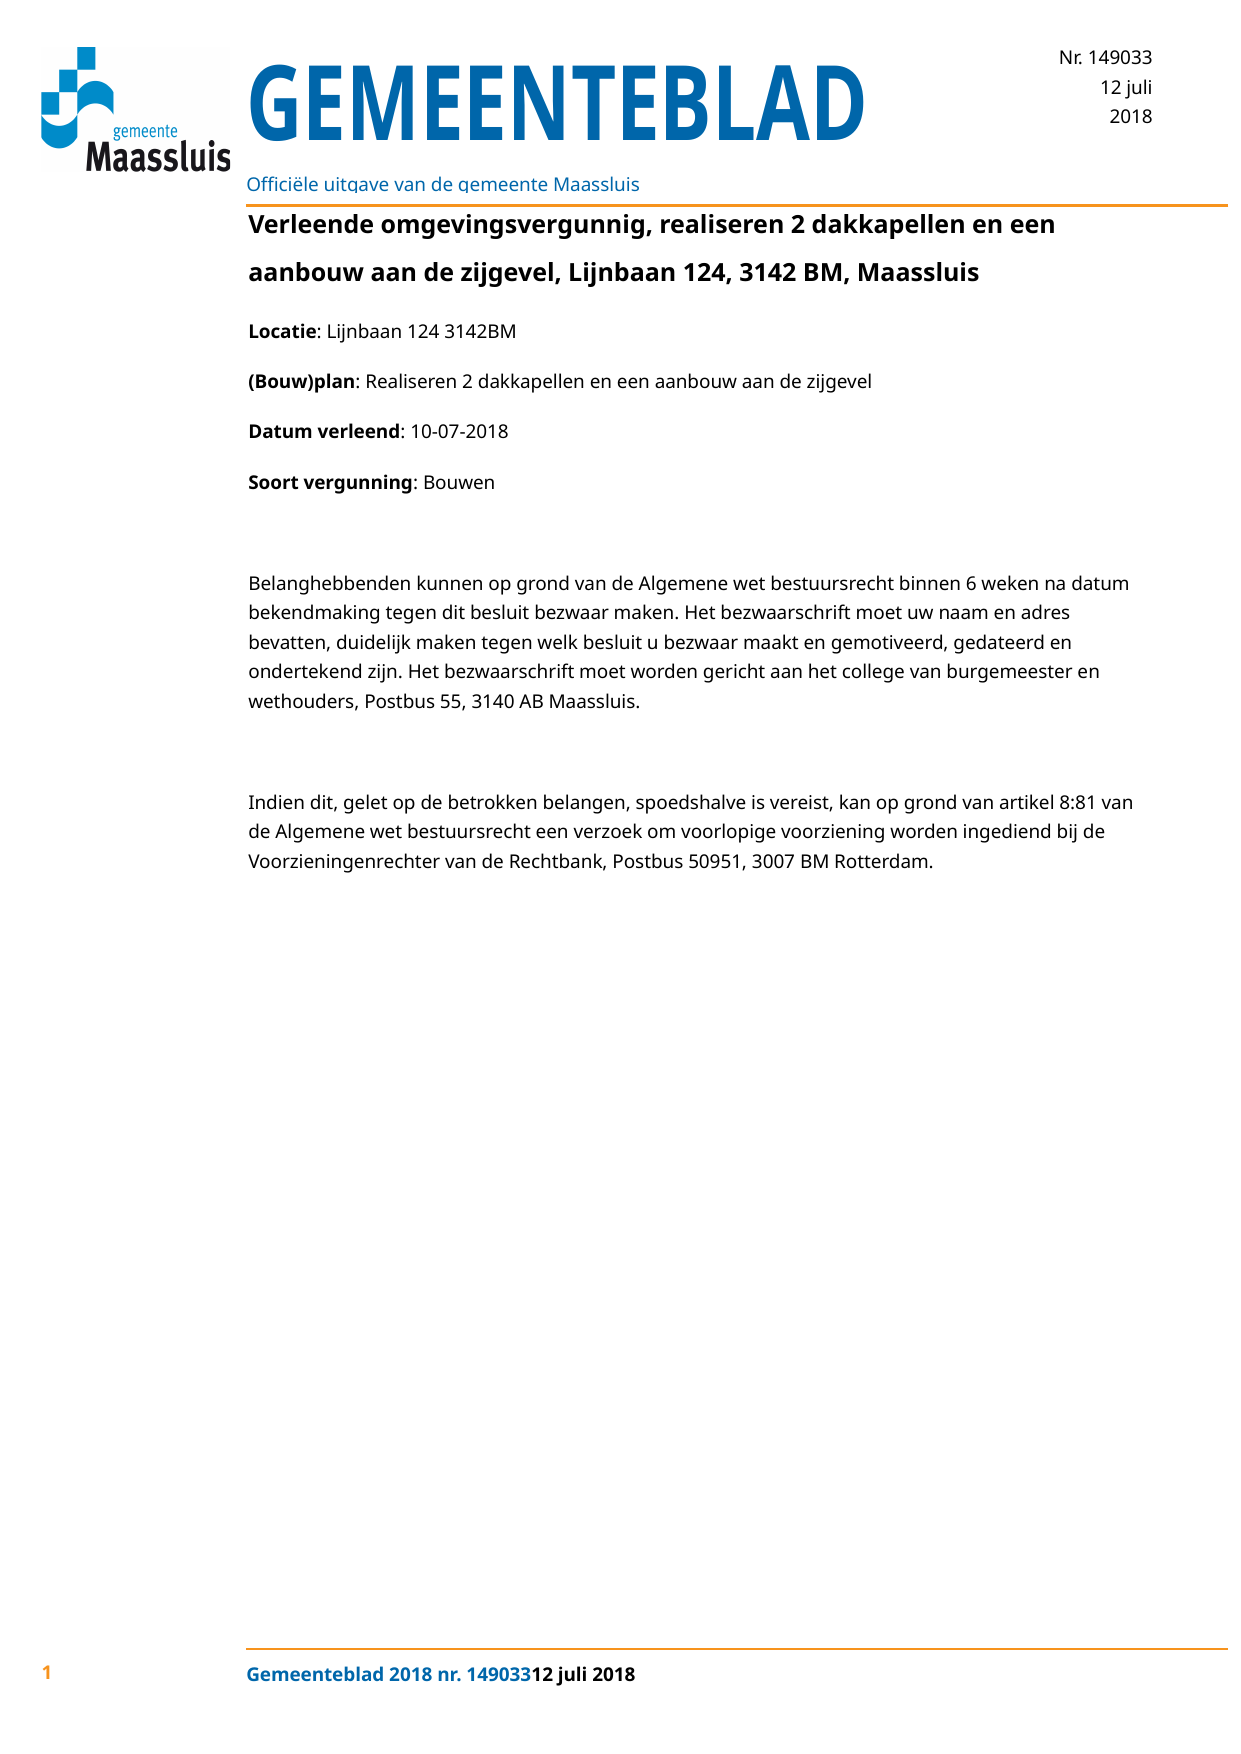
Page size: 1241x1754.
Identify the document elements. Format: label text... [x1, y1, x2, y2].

picture [41, 47, 231, 172]
text (Bouw)plan: Realiseren 2 dakkapellen en een aanbouw aan de zijgevel [248, 368, 1152, 394]
picture [41, 47, 77, 92]
text Datum verleend: 10-07-2018 [248, 419, 1152, 444]
text Locatie: Lijnbaan 124 3142BM [248, 318, 1152, 344]
text Soort vergunning: Bouwen [248, 469, 1152, 495]
text Verleende omgevingsvergunnig, realiseren 2 dakkapellen en een aanbouw aan de zijgevel, Lijnbaan 124, 3142 BM, Maassluis [248, 207, 1152, 288]
text Indien dit, gelet op de betrokken belangen, spoedshalve is vereist, kan op grond van artikel 8:81 van de Algemene wet bestuursrecht een verzoek om voorlopige voorziening worden ingediend bij de Voorzieningenrechter van de Rechtbank, Postbus 50951, 3007 BM Rotterdam. [248, 789, 1152, 874]
text Belanghebbenden kunnen op grond van de Algemene wet bestuursrecht binnen 6 weken na datum bekendmaking tegen dit besluit bezwaar maken. Het bezwaarschrift moet uw naam en adres bevatten, duidelijk maken tegen welk besluit u bezwaar maakt en gemotiveerd, gedateerd en ondertekend zijn. Het bezwaarschrift moet worden gericht aan het college van burgemeester en wethouders, Postbus 55, 3140 AB Maassluis. [248, 570, 1152, 714]
